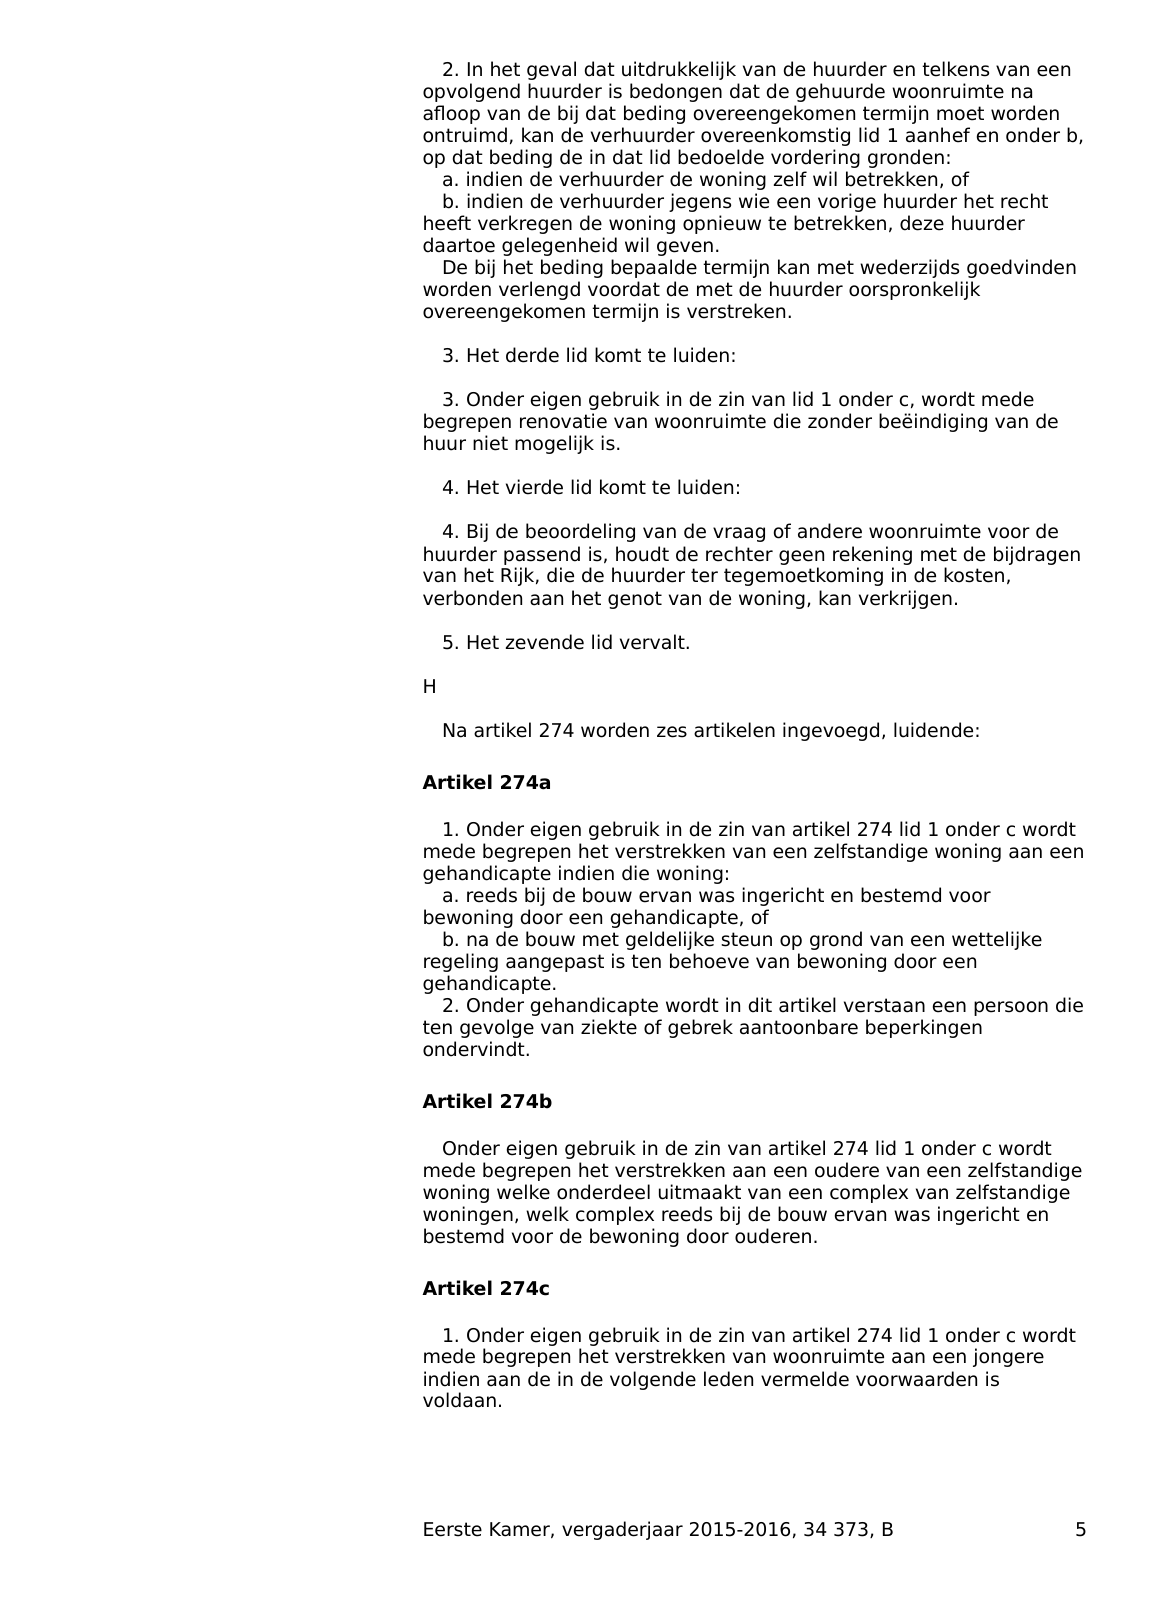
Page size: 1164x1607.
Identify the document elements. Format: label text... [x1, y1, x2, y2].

subtitle Artikel 274b [422, 1091, 1087, 1113]
text 1. Onder eigen gebruik in de zin van artikel 274 lid 1 onder c wordt mede begrepen het verstrekken van een zelfstandige woning aan een gehandicapte indien die woning: [422, 819, 1087, 885]
subtitle Artikel 274a [422, 772, 1087, 794]
text a. reeds bij de bouw ervan was ingericht en bestemd voor bewoning door een gehandicapte, of [422, 885, 1087, 929]
text 2. In het geval dat uitdrukkelijk van de huurder en telkens van een opvolgend huurder is bedongen dat de gehuurde woonruimte na afloop van de bij dat beding overeengekomen termijn moet worden ontruimd, kan de verhuurder overeenkomstig lid 1 aanhef en onder b, op dat beding de in dat lid bedoelde vordering gronden: [422, 59, 1087, 169]
text a. indien de verhuurder de woning zelf wil betrekken, of [422, 169, 1087, 191]
text De bij het beding bepaalde termijn kan met wederzijds goedvinden worden verlengd voordat de met de huurder oorspronkelijk overeengekomen termijn is verstreken. [422, 257, 1087, 323]
text 4. Het vierde lid komt te luiden: [422, 477, 1087, 499]
text b. na de bouw met geldelijke steun op grond van een wettelijke regeling aangepast is ten behoeve van bewoning door een gehandicapte. [422, 929, 1087, 995]
text 5. Het zevende lid vervalt. [422, 632, 1087, 653]
text 2. Onder gehandicapte wordt in dit artikel verstaan een persoon die ten gevolge van ziekte of gebrek aantoonbare beperkingen ondervindt. [422, 995, 1087, 1061]
text H [422, 676, 1087, 698]
text 3. Het derde lid komt te luiden: [422, 345, 1087, 367]
text Onder eigen gebruik in de zin van artikel 274 lid 1 onder c wordt mede begrepen het verstrekken aan een oudere van een zelfstandige woning welke onderdeel uitmaakt van een complex van zelfstandige woningen, welk complex reeds bij de bouw ervan was ingericht en bestemd voor de bewoning door ouderen. [422, 1138, 1087, 1247]
subtitle Artikel 274c [422, 1277, 1087, 1299]
text Na artikel 274 worden zes artikelen ingevoegd, luidende: [422, 720, 1087, 742]
text 1. Onder eigen gebruik in de zin van artikel 274 lid 1 onder c wordt mede begrepen het verstrekken van woonruimte aan een jongere indien aan de in de volgende leden vermelde voorwaarden is voldaan. [422, 1324, 1087, 1412]
text 3. Onder eigen gebruik in de zin van lid 1 onder c, wordt mede begrepen renovatie van woonruimte die zonder beëindiging van de huur niet mogelijk is. [422, 389, 1087, 455]
text 4. Bij de beoordeling van de vraag of andere woonruimte voor de huurder passend is, houdt de rechter geen rekening met de bijdragen van het Rijk, die de huurder ter tegemoetkoming in de kosten, verbonden aan het genot van de woning, kan verkrijgen. [422, 521, 1087, 609]
text b. indien de verhuurder jegens wie een vorige huurder het recht heeft verkregen de woning opnieuw te betrekken, deze huurder daartoe gelegenheid wil geven. [422, 191, 1087, 257]
